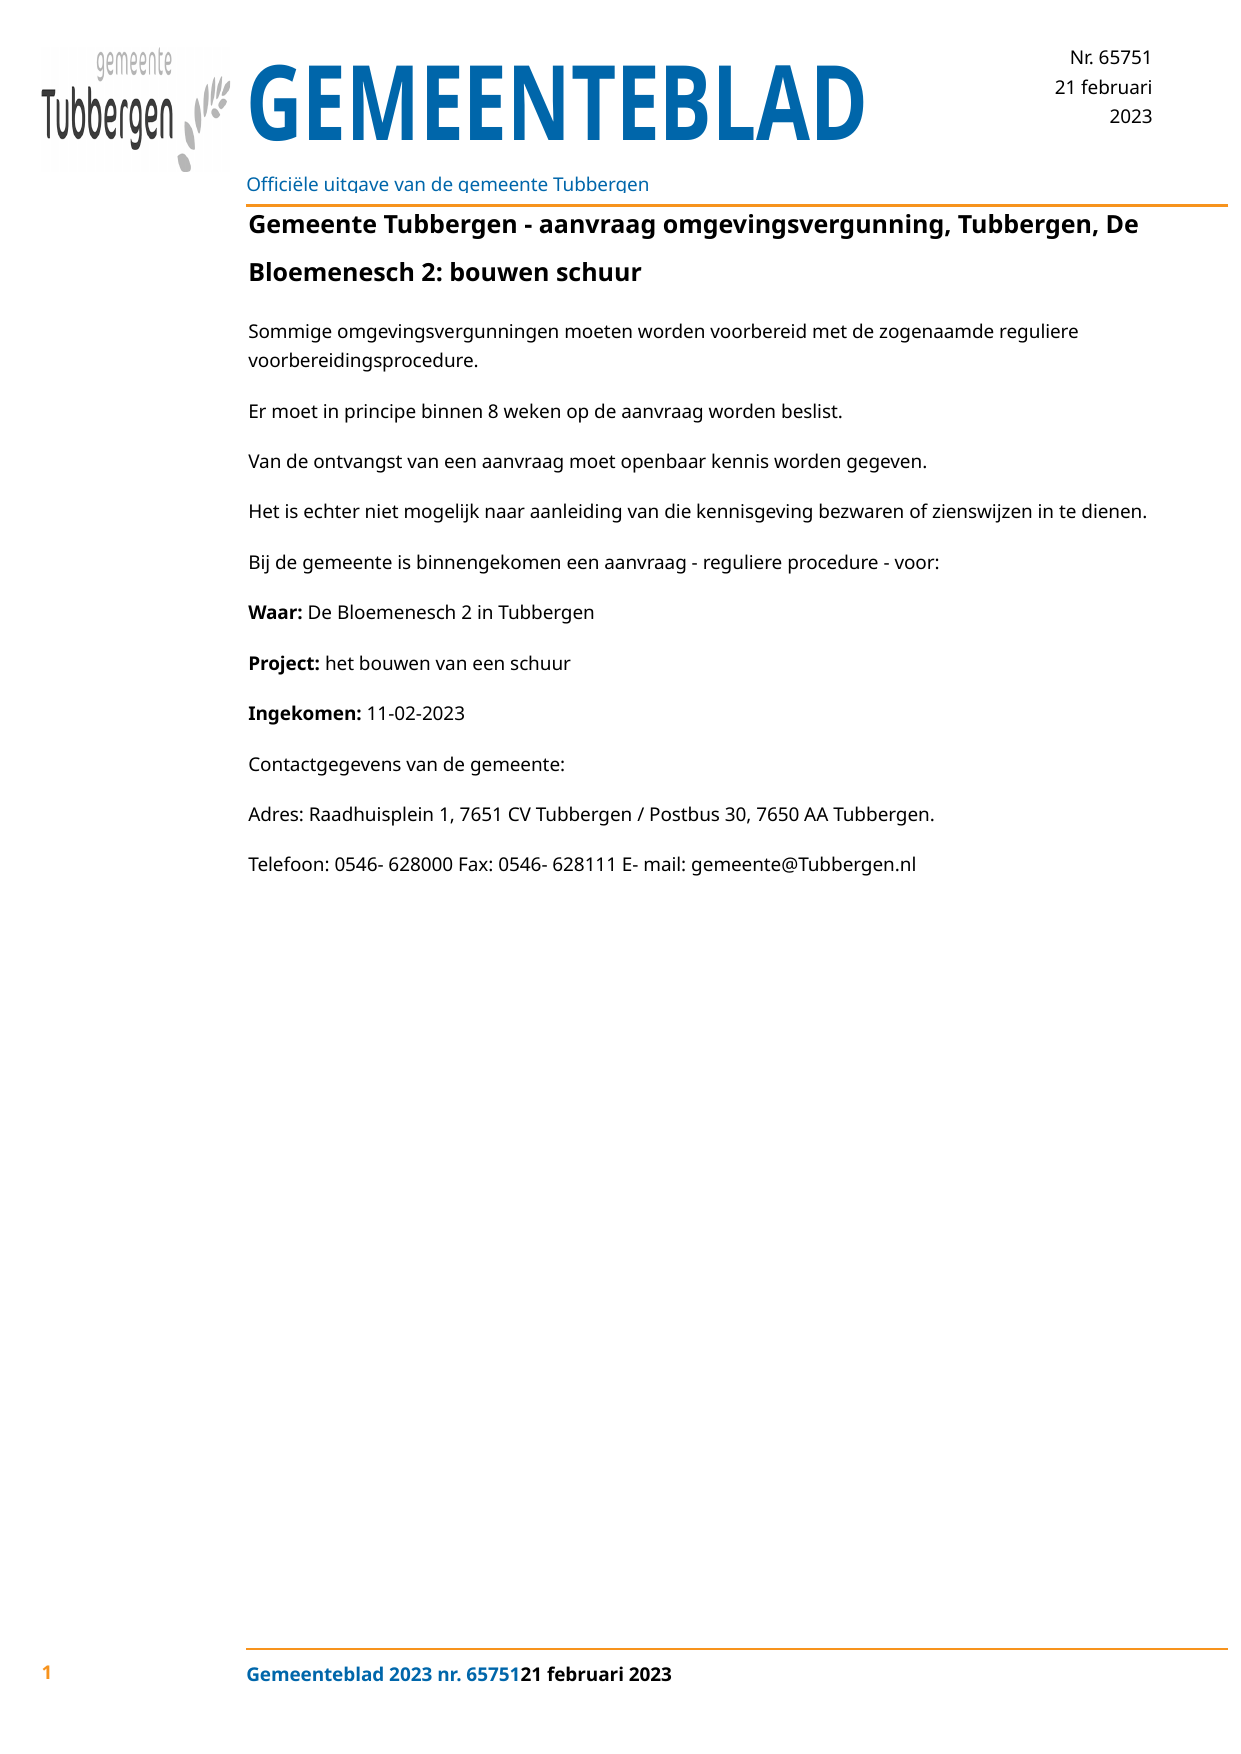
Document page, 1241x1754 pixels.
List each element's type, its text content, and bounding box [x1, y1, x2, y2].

picture [41, 47, 231, 172]
text Waar: De Bloemenesch 2 in Tubbergen [248, 599, 1152, 625]
text Contactgegevens van de gemeente: [248, 751, 1152, 777]
text Adres: Raadhuisplein 1, 7651 CV Tubbergen / Postbus 30, 7650 AA Tubbergen. [248, 801, 1152, 827]
text Gemeente Tubbergen - aanvraag omgevingsvergunning, Tubbergen, De Bloemenesch 2: bouwen schuur [248, 207, 1152, 288]
text Bij de gemeente is binnengekomen een aanvraag - reguliere procedure - voor: [248, 549, 1152, 575]
text Project: het bouwen van een schuur [248, 650, 1152, 676]
text Van de ontvangst van een aanvraag moet openbaar kennis worden gegeven. [248, 448, 1152, 474]
text Telefoon: 0546- 628000 Fax: 0546- 628111 E- mail: gemeente@Tubbergen.nl [248, 852, 1152, 877]
text Het is echter niet mogelijk naar aanleiding van die kennisgeving bezwaren of zienswijzen in te dienen. [248, 499, 1152, 524]
text Ingekomen: 11-02-2023 [248, 700, 1152, 726]
text Sommige omgevingsvergunningen moeten worden voorbereid met de zogenaamde reguliere voorbereidingsprocedure. [248, 318, 1152, 373]
text Er moet in principe binnen 8 weken op de aanvraag worden beslist. [248, 398, 1152, 424]
